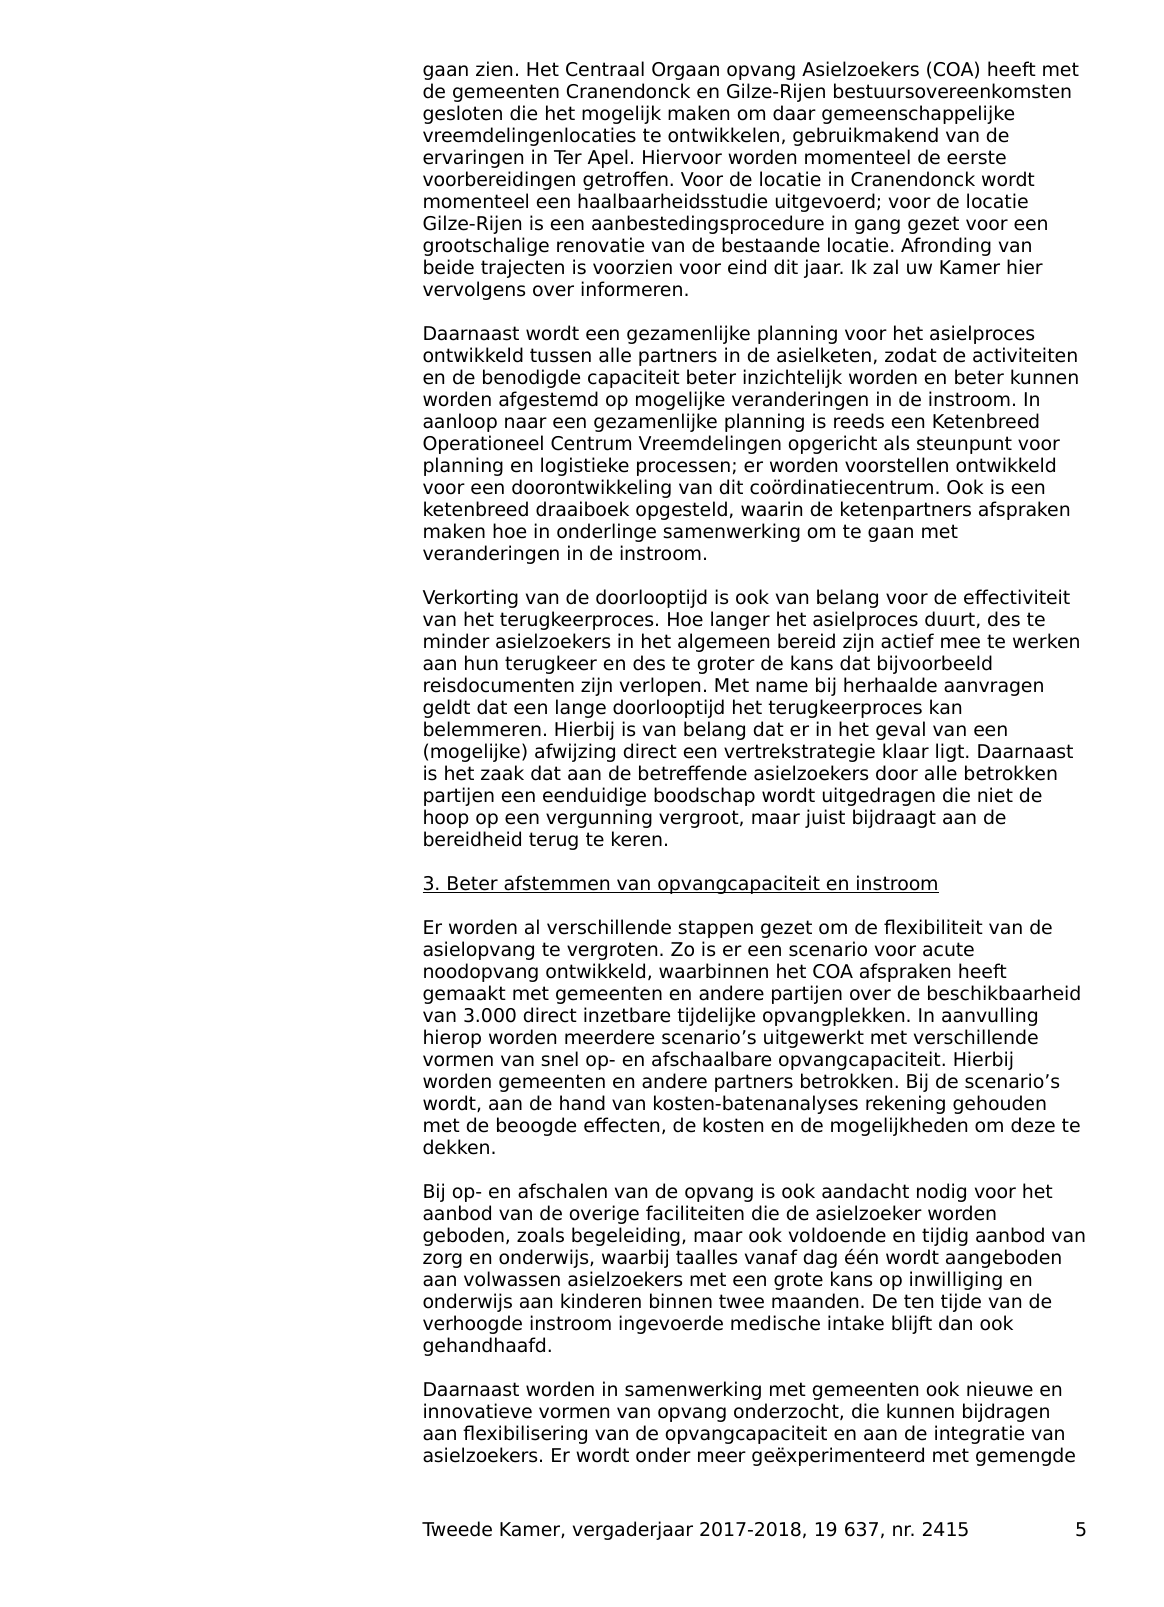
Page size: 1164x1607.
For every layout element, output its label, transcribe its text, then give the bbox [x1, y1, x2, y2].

text Bij op- en afschalen van de opvang is ook aandacht nodig voor het aanbod van de overige faciliteiten die de asielzoeker worden geboden, zoals begeleiding, maar ook voldoende en tijdig aanbod van zorg en onderwijs, waarbij taalles vanaf dag één wordt aangeboden aan volwassen asielzoekers met een grote kans op inwilliging en onderwijs aan kinderen binnen twee maanden. De ten tijde van de verhoogde instroom ingevoerde medische intake blijft dan ook gehandhaafd. [422, 1181, 1087, 1357]
text gaan zien. Het Centraal Orgaan opvang Asielzoekers (COA) heeft met de gemeenten Cranendonck en Gilze-Rijen bestuursovereenkomsten gesloten die het mogelijk maken om daar gemeenschappelijke vreemdelingenlocaties te ontwikkelen, gebruikmakend van de ervaringen in Ter Apel. Hiervoor worden momenteel de eerste voorbereidingen getroffen. Voor de locatie in Cranendonck wordt momenteel een haalbaarheidsstudie uitgevoerd; voor de locatie Gilze-Rijen is een aanbestedingsprocedure in gang gezet voor een grootschalige renovatie van de bestaande locatie. Afronding van beide trajecten is voorzien voor eind dit jaar. Ik zal uw Kamer hier vervolgens over informeren. [422, 59, 1087, 301]
text Daarnaast wordt een gezamenlijke planning voor het asielproces ontwikkeld tussen alle partners in de asielketen, zodat de activiteiten en de benodigde capaciteit beter inzichtelijk worden en beter kunnen worden afgestemd op mogelijke veranderingen in de instroom. In aanloop naar een gezamenlijke planning is reeds een Ketenbreed Operationeel Centrum Vreemdelingen opgericht als steunpunt voor planning en logistieke processen; er worden voorstellen ontwikkeld voor een doorontwikkeling van dit coördinatiecentrum. Ook is een ketenbreed draaiboek opgesteld, waarin de ketenpartners afspraken maken hoe in onderlinge samenwerking om te gaan met veranderingen in de instroom. [422, 323, 1087, 565]
text Daarnaast worden in samenwerking met gemeenten ook nieuwe en innovatieve vormen van opvang onderzocht, die kunnen bijdragen aan flexibilisering van de opvangcapaciteit en aan de integratie van asielzoekers. Er wordt onder meer geëxperimenteerd met gemengde [422, 1379, 1087, 1467]
text Verkorting van de doorlooptijd is ook van belang voor de effectiviteit van het terugkeerproces. Hoe langer het asielproces duurt, des te minder asielzoekers in het algemeen bereid zijn actief mee te werken aan hun terugkeer en des te groter de kans dat bijvoorbeeld reisdocumenten zijn verlopen. Met name bij herhaalde aanvragen geldt dat een lange doorlooptijd het terugkeerproces kan belemmeren. Hierbij is van belang dat er in het geval van een (mogelijke) afwijzing direct een vertrekstrategie klaar ligt. Daarnaast is het zaak dat aan de betreffende asielzoekers door alle betrokken partijen een eenduidige boodschap wordt uitgedragen die niet de hoop op een vergunning vergroot, maar juist bijdraagt aan de bereidheid terug te keren. [422, 587, 1087, 851]
text Er worden al verschillende stappen gezet om de flexibiliteit van de asielopvang te vergroten. Zo is er een scenario voor acute noodopvang ontwikkeld, waarbinnen het COA afspraken heeft gemaakt met gemeenten en andere partijen over de beschikbaarheid van 3.000 direct inzetbare tijdelijke opvangplekken. In aanvulling hierop worden meerdere scenario’s uitgewerkt met verschillende vormen van snel op- en afschaalbare opvangcapaciteit. Hierbij worden gemeenten en andere partners betrokken. Bij de scenario’s wordt, aan de hand van kosten-batenanalyses rekening gehouden met de beoogde effecten, de kosten en de mogelijkheden om deze te dekken. [422, 917, 1087, 1159]
subtitle 3. Beter afstemmen van opvangcapaciteit en instroom [422, 873, 1087, 895]
